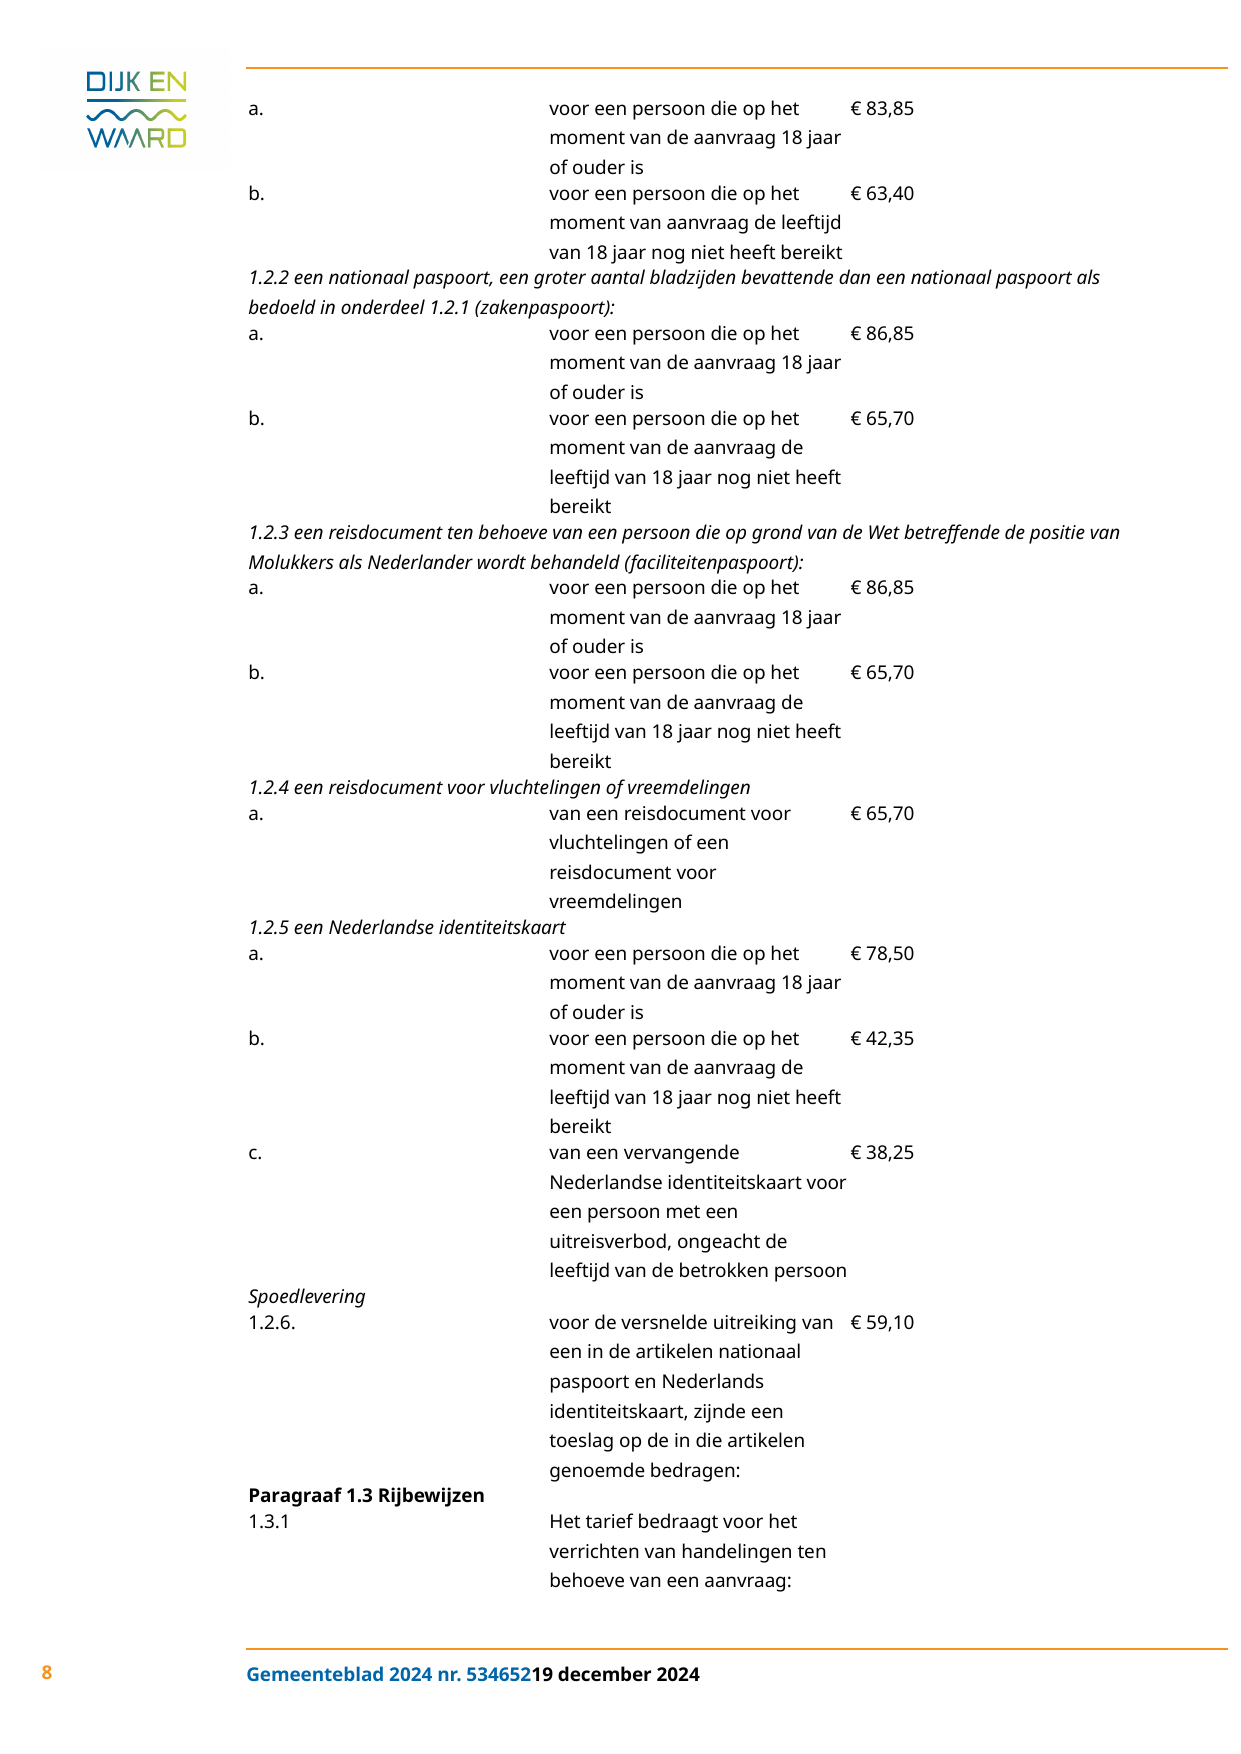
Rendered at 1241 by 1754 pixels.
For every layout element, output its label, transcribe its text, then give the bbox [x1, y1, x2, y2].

table_cell € 86,85 [850, 575, 1152, 659]
table_cell voor een persoon die op het moment van de aanvraag 18 jaar of ouder is [549, 95, 850, 180]
table_cell b. [248, 180, 549, 264]
table_cell b. [248, 405, 549, 519]
table_cell b. [248, 660, 549, 774]
table_cell 1.2.6. [248, 1309, 549, 1483]
table_cell a. [248, 320, 549, 405]
table_cell Het tarief bedraagt voor het verrichten van handelingen ten behoeve van een aanvraag: [549, 1509, 850, 1593]
table_cell € 65,70 [850, 800, 1152, 914]
table_cell voor de versnelde uitreiking van een in de artikelen nationaal paspoort en Nederlands identiteitskaart, zijnde een toeslag op de in die artikelen genoemde bedragen: [549, 1309, 850, 1483]
table_cell van een reisdocument voor vluchtelingen of een reisdocument voor vreemdelingen [549, 800, 850, 914]
table_cell c. [248, 1139, 549, 1283]
table_cell voor een persoon die op het moment van aanvraag de leeftijd van 18 jaar nog niet heeft bereikt [549, 180, 850, 264]
table_cell € 65,70 [850, 405, 1152, 519]
table_cell a. [248, 95, 549, 180]
table_cell a. [248, 940, 549, 1025]
table_cell voor een persoon die op het moment van de aanvraag de leeftijd van 18 jaar nog niet heeft bereikt [549, 405, 850, 519]
table_cell € 42,35 [850, 1025, 1152, 1139]
table_cell voor een persoon die op het moment van de aanvraag 18 jaar of ouder is [549, 320, 850, 405]
table_cell 1.2.5 een Nederlandse identiteitskaart [248, 914, 1152, 940]
table_cell € 63,40 [850, 180, 1152, 264]
table_cell € 38,25 [850, 1139, 1152, 1283]
table_cell € 83,85 [850, 95, 1152, 180]
table_cell 1.2.4 een reisdocument voor vluchtelingen of vreemdelingen [248, 774, 1152, 800]
picture [41, 47, 231, 172]
table_cell € 86,85 [850, 320, 1152, 405]
table_cell € 65,70 [850, 660, 1152, 774]
table_cell 1.3.1 [248, 1509, 549, 1593]
table_cell 1.2.3 een reisdocument ten behoeve van een persoon die op grond van de Wet betreffende de positie van Molukkers als Nederlander wordt behandeld (faciliteitenpaspoort): [248, 519, 1152, 574]
table_cell voor een persoon die op het moment van de aanvraag de leeftijd van 18 jaar nog niet heeft bereikt [549, 1025, 850, 1139]
table_cell Spoedlevering [248, 1283, 1152, 1309]
table_cell Paragraaf 1.3 Rijbewijzen [248, 1483, 1152, 1508]
table_cell voor een persoon die op het moment van de aanvraag 18 jaar of ouder is [549, 940, 850, 1025]
table_cell [850, 1509, 1152, 1593]
table_cell voor een persoon die op het moment van de aanvraag 18 jaar of ouder is [549, 575, 850, 659]
table_cell 1.2.2 een nationaal paspoort, een groter aantal bladzijden bevattende dan een nationaal paspoort als bedoeld in onderdeel 1.2.1 (zakenpaspoort): [248, 265, 1152, 320]
table_cell b. [248, 1025, 549, 1139]
table_cell van een vervangende Nederlandse identiteitskaart voor een persoon met een uitreisverbod, ongeacht de leeftijd van de betrokken persoon [549, 1139, 850, 1283]
table_cell voor een persoon die op het moment van de aanvraag de leeftijd van 18 jaar nog niet heeft bereikt [549, 660, 850, 774]
table_cell a. [248, 575, 549, 659]
table_cell a. [248, 800, 549, 914]
table_cell € 78,50 [850, 940, 1152, 1025]
table_cell € 59,10 [850, 1309, 1152, 1483]
